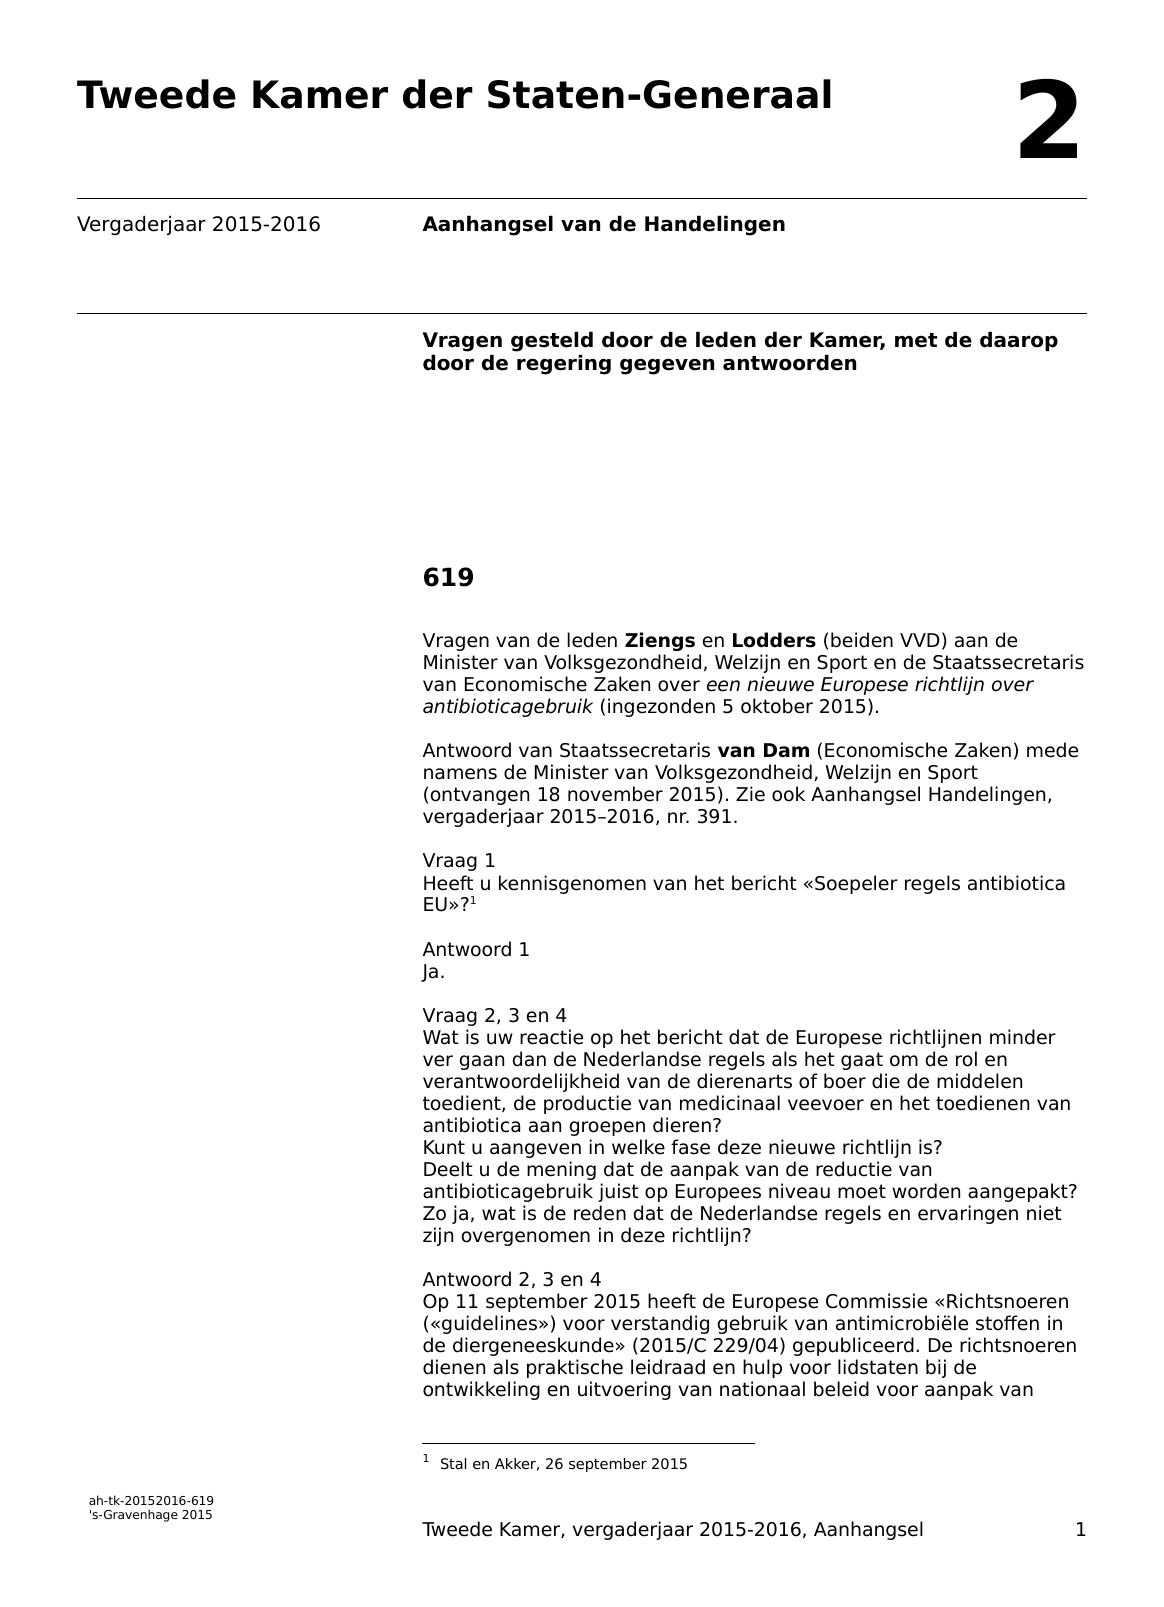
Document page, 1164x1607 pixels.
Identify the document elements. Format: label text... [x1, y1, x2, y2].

text Kunt u aangeven in welke fase deze nieuwe richtlijn is? [422, 1137, 1087, 1158]
text 's-Gravenhage 2015 [88, 1508, 323, 1522]
text Antwoord 2, 3 en 4 [422, 1269, 1087, 1291]
table_cell [77, 314, 422, 375]
table_header Tweede Kamer der Staten-Generaal [77, 59, 886, 198]
text Vraag 2, 3 en 4 [422, 1005, 1087, 1027]
text Wat is uw reactie op het bericht dat de Europese richtlijnen minder ver gaan dan de Nederlandse regels als het gaat om de rol en verantwoordelijkheid van de dierenarts of boer die de middelen toedient, de productie van medicinaal veevoer en het toedienen van antibiotica aan groepen dieren? [422, 1027, 1087, 1137]
text Antwoord 1 [422, 938, 1087, 961]
text Antwoord van Staatssecretaris van Dam (Economische Zaken) mede namens de Minister van Volksgezondheid, Welzijn en Sport (ontvangen 18 november 2015). Zie ook Aanhangsel Handelingen, vergaderjaar 2015–2016, nr. 391. [422, 740, 1087, 828]
table_cell Aanhangsel van de Handelingen [422, 199, 1087, 313]
text ah-tk-20152016-619 [88, 1494, 323, 1508]
text Ja. [422, 961, 1087, 982]
text Vragen van de leden Ziengs en Lodders (beiden VVD) aan de Minister van Volksgezondheid, Welzijn en Sport en de Staatssecretaris van Economische Zaken over een nieuwe Europese richtlijn over antibioticagebruik (ingezonden 5 oktober 2015). [422, 630, 1087, 718]
table_header 2 [886, 59, 1087, 198]
text Heeft u kennisgenomen van het bericht «Soepeler regels antibiotica EU»? [422, 872, 1087, 916]
text Op 11 september 2015 heeft de Europese Commissie «Richtsnoeren («guidelines») voor verstandig gebruik van antimicrobiële stoffen in de diergeneeskunde» (2015/C 229/04) gepubliceerd. De richtsnoeren dienen als praktische leidraad en hulp voor lidstaten bij de ontwikkeling en uitvoering van nationaal beleid voor aanpak van [422, 1291, 1087, 1401]
text Deelt u de mening dat de aanpak van de reductie van antibioticagebruik juist op Europees niveau moet worden aangepakt? Zo ja, wat is de reden dat de Nederlandse regels en ervaringen niet zijn overgenomen in deze richtlijn? [422, 1158, 1087, 1246]
text 619 [422, 563, 1087, 592]
table_cell Vragen gesteld door de leden der Kamer, met de daarop door de regering gegeven antwoorden [422, 314, 1087, 375]
text Vraag 1 [422, 850, 1087, 872]
text Stal en Akker, 26 september 2015 [422, 1452, 1087, 1474]
table_cell Vergaderjaar 2015-2016 [77, 199, 422, 313]
